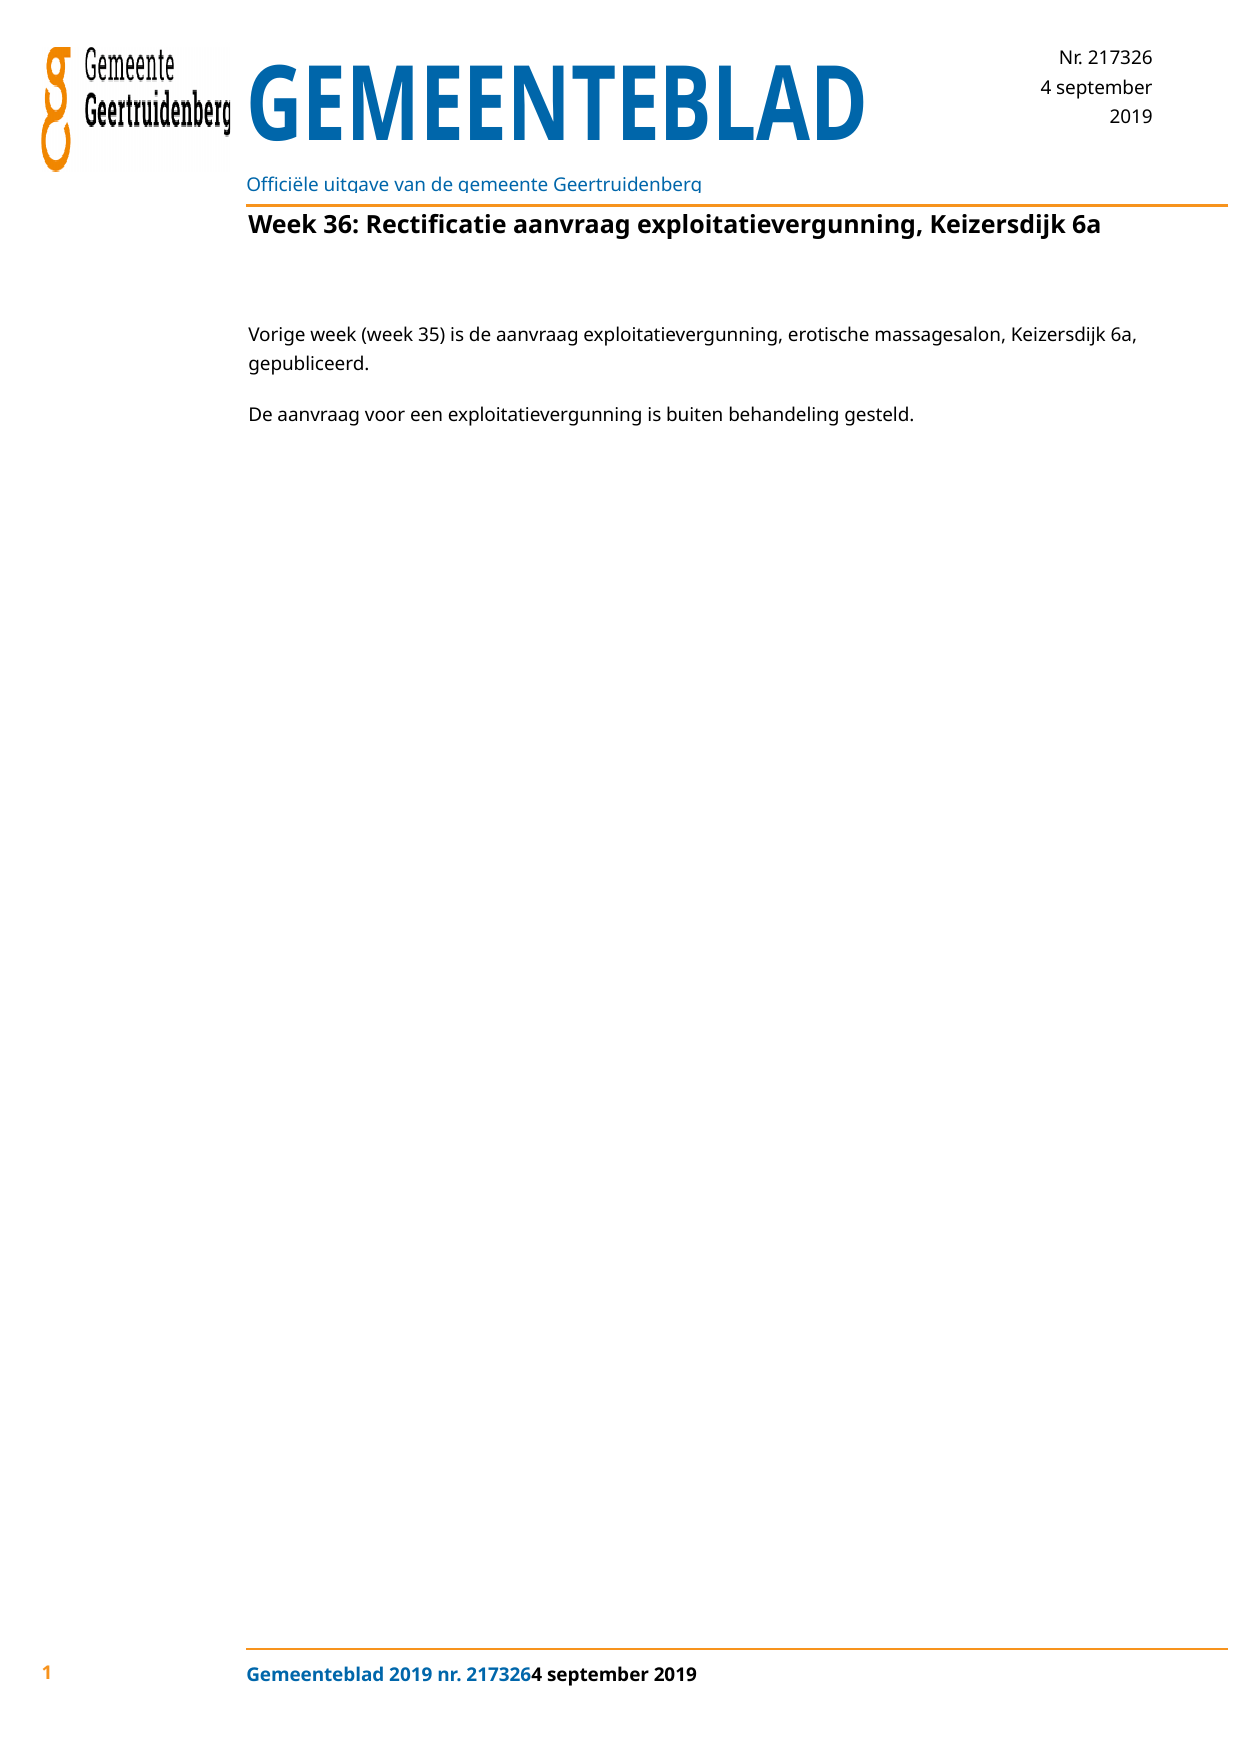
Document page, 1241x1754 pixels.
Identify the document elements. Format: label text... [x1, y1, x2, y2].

picture [41, 47, 231, 172]
text Week 36: Rectificatie aanvraag exploitatievergunning, Keizersdijk 6a [248, 207, 1152, 241]
text Vorige week (week 35) is de aanvraag exploitatievergunning, erotische massagesalon, Keizersdijk 6a, gepubliceerd. [248, 321, 1152, 376]
text De aanvraag voor een exploitatievergunning is buiten behandeling gesteld. [248, 401, 1152, 426]
